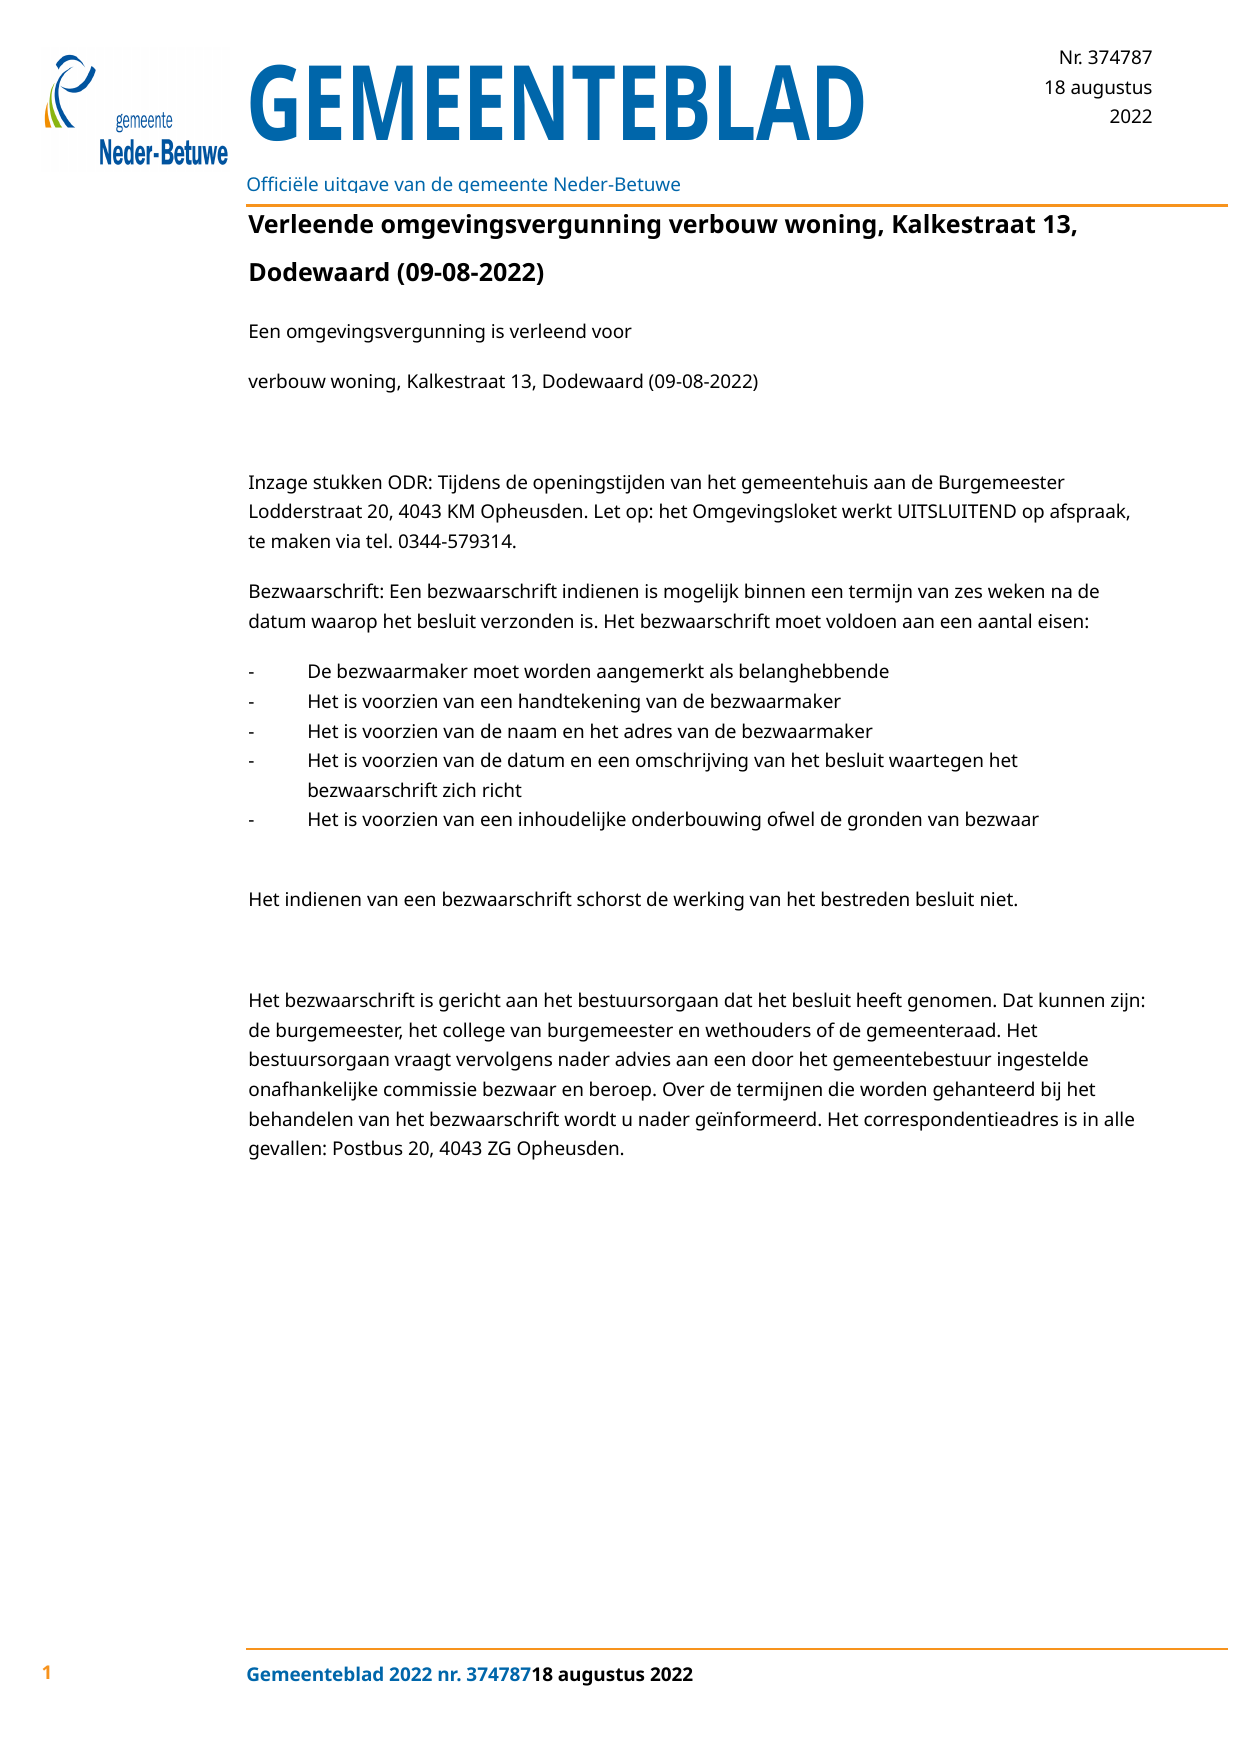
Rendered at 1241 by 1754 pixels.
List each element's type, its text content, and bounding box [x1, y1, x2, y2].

text Het bezwaarschrift is gericht aan het bestuursorgaan dat het besluit heeft genomen. Dat kunnen zijn: de burgemeester, het college van burgemeester en wethouders of de gemeenteraad. Het bestuursorgaan vraagt vervolgens nader advies aan een door het gemeentebestuur ingestelde onafhankelijke commissie bezwaar en beroep. Over de termijnen die worden gehanteerd bij het behandelen van het bezwaarschrift wordt u nader geïnformeerd. Het correspondentieadres is in alle gevallen: Postbus 20, 4043 ZG Opheusden. [248, 987, 1152, 1161]
list Het is voorzien van de naam en het adres van de bezwaarmaker [248, 718, 1152, 744]
picture [41, 47, 231, 172]
text Verleende omgevingsvergunning verbouw woning, Kalkestraat 13, Dodewaard (09-08-2022) [248, 207, 1152, 288]
text Inzage stukken ODR: Tijdens de openingstijden van het gemeentehuis aan de Burgemeester Lodderstraat 20, 4043 KM Opheusden. Let op: het Omgevingsloket werkt UITSLUITEND op afspraak, te maken via tel. 0344-579314. [248, 469, 1152, 554]
list Het is voorzien van een inhoudelijke onderbouwing ofwel de gronden van bezwaar [248, 807, 1152, 832]
text Bezwaarschrift: Een bezwaarschrift indienen is mogelijk binnen een termijn van zes weken na de datum waarop het besluit verzonden is. Het bezwaarschrift moet voldoen aan een aantal eisen: [248, 579, 1152, 634]
text Een omgevingsvergunning is verleend voor [248, 318, 1152, 344]
text verbouw woning, Kalkestraat 13, Dodewaard (09-08-2022) [248, 368, 1152, 394]
list Het is voorzien van de datum en een omschrijving van het besluit waartegen het bezwaarschrift zich richt [248, 747, 1152, 803]
list De bezwaarmaker moet worden aangemerkt als belanghebbende [248, 659, 1152, 684]
list Het is voorzien van een handtekening van de bezwaarmaker [248, 688, 1152, 714]
text Het indienen van een bezwaarschrift schorst de werking van het bestreden besluit niet. [248, 887, 1152, 912]
